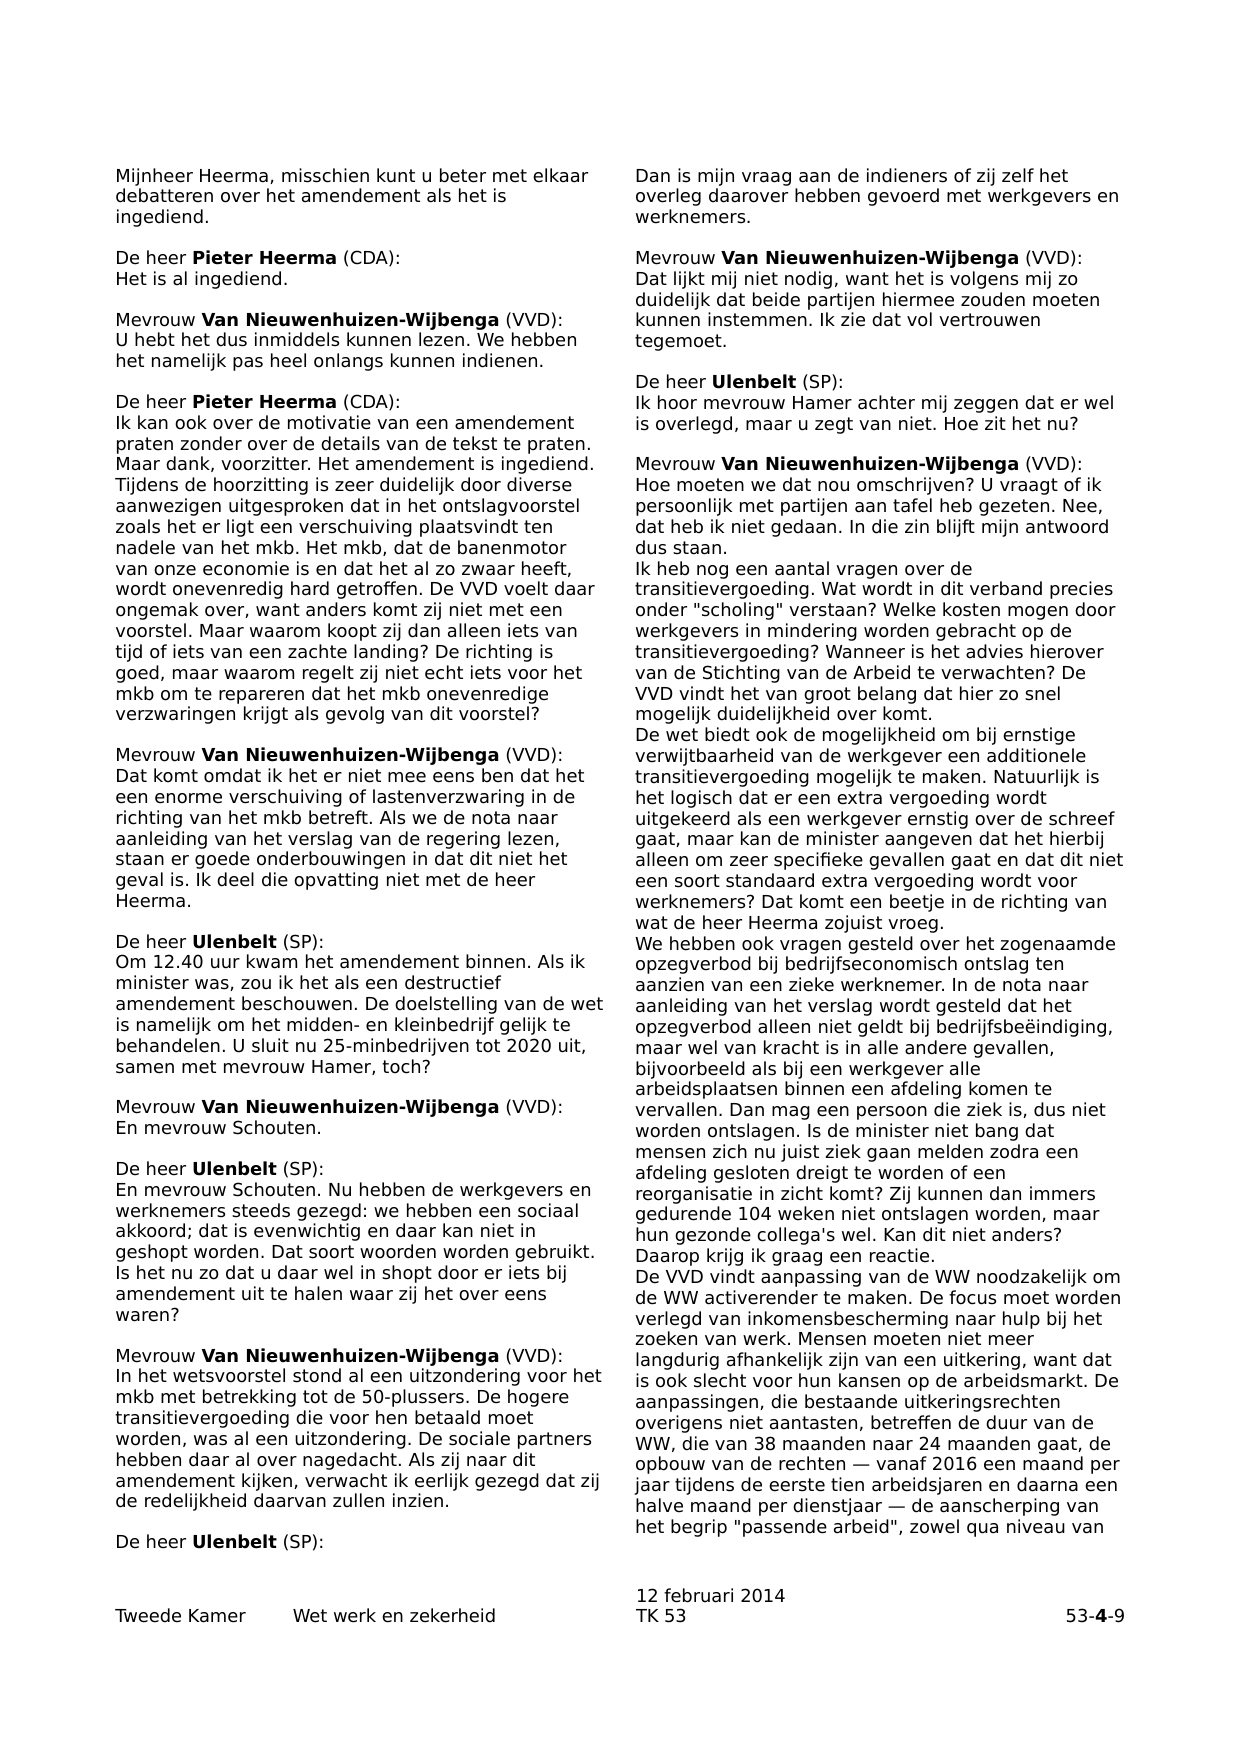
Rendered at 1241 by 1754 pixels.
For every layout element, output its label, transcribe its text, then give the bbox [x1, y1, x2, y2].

text En mevrouw Schouten. Nu hebben de werkgevers en werknemers steeds gezegd: we hebben een sociaal akkoord; dat is evenwichtig en daar kan niet in geshopt worden. Dat soort woorden worden gebruikt. Is het nu zo dat u daar wel in shopt door er iets bij amendement uit te halen waar zij het over eens waren? [115, 1179, 605, 1325]
text De heer Pieter Heerma (CDA): [115, 248, 605, 268]
text Mevrouw Van Nieuwenhuizen-Wijbenga (VVD): [115, 309, 605, 330]
text Mevrouw Van Nieuwenhuizen-Wijbenga (VVD): [115, 1097, 605, 1118]
text De heer Ulenbelt (SP): [635, 372, 1125, 393]
text Dan is mijn vraag aan de indieners of zij zelf het overleg daarover hebben gevoerd met werkgevers en werknemers. [635, 165, 1125, 228]
text Mevrouw Van Nieuwenhuizen-Wijbenga (VVD): [635, 454, 1125, 475]
text De wet biedt ook de mogelijkheid om bij ernstige verwijtbaarheid van de werkgever een additionele transitievergoeding mogelijk te maken. Natuurlijk is het logisch dat er een extra vergoeding wordt uitgekeerd als een werkgever ernstig over de schreef gaat, maar kan de minister aangeven dat het hierbij alleen om zeer specifieke gevallen gaat en dat dit niet een soort standaard extra vergoeding wordt voor werknemers? Dat komt een beetje in de richting van wat de heer Heerma zojuist vroeg. [635, 725, 1125, 933]
text Om 12.40 uur kwam het amendement binnen. Als ik minister was, zou ik het als een destructief amendement beschouwen. De doelstelling van de wet is namelijk om het midden- en kleinbedrijf gelijk te behandelen. U sluit nu 25-minbedrijven tot 2020 uit, samen met mevrouw Hamer, toch? [115, 952, 605, 1077]
text Mevrouw Van Nieuwenhuizen-Wijbenga (VVD): [115, 1345, 605, 1366]
text Het is al ingediend. [115, 268, 605, 289]
text Tijdens de hoorzitting is zeer duidelijk door diverse aanwezigen uitgesproken dat in het ontslagvoorstel zoals het er ligt een verschuiving plaatsvindt ten nadele van het mkb. Het mkb, dat de banenmotor van onze economie is en dat het al zo zwaar heeft, wordt onevenredig hard getroffen. De VVD voelt daar ongemak over, want anders komt zij niet met een voorstel. Maar waarom koopt zij dan alleen iets van tijd of iets van een zachte landing? De richting is goed, maar waarom regelt zij niet echt iets voor het mkb om te repareren dat het mkb onevenredige verzwaringen krijgt als gevolg van dit voorstel? [115, 475, 605, 725]
text U hebt het dus inmiddels kunnen lezen. We hebben het namelijk pas heel onlangs kunnen indienen. [115, 330, 605, 372]
text Mevrouw Van Nieuwenhuizen-Wijbenga (VVD): [635, 248, 1125, 268]
text Dat komt omdat ik het er niet mee eens ben dat het een enorme verschuiving of lastenverzwaring in de richting van het mkb betreft. Als we de nota naar aanleiding van het verslag van de regering lezen, staan er goede onderbouwingen in dat dit niet het geval is. Ik deel die opvatting niet met de heer Heerma. [115, 766, 605, 912]
text De heer Ulenbelt (SP): [115, 1532, 605, 1553]
text De heer Pieter Heerma (CDA): [115, 392, 605, 412]
text Hoe moeten we dat nou omschrijven? U vraagt of ik persoonlijk met partijen aan tafel heb gezeten. Nee, dat heb ik niet gedaan. In die zin blijft mijn antwoord dus staan. [635, 475, 1125, 558]
text De heer Ulenbelt (SP): [115, 932, 605, 952]
text Ik hoor mevrouw Hamer achter mij zeggen dat er wel is overlegd, maar u zegt van niet. Hoe zit het nu? [635, 393, 1125, 434]
text De heer Ulenbelt (SP): [115, 1159, 605, 1179]
text We hebben ook vragen gesteld over het zogenaamde opzegverbod bij bedrijfseconomisch ontslag ten aanzien van een zieke werknemer. In de nota naar aanleiding van het verslag wordt gesteld dat het opzegverbod alleen niet geldt bij bedrijfsbeëindiging, maar wel van kracht is in alle andere gevallen, bijvoorbeeld als bij een werkgever alle arbeidsplaatsen binnen een afdeling komen te vervallen. Dan mag een persoon die ziek is, dus niet worden ontslagen. Is de minister niet bang dat mensen zich nu juist ziek gaan melden zodra een afdeling gesloten dreigt te worden of een reorganisatie in zicht komt? Zij kunnen dan immers gedurende 104 weken niet ontslagen worden, maar hun gezonde collega's wel. Kan dit niet anders? Daarop krijg ik graag een reactie. [635, 933, 1125, 1267]
text Ik kan ook over de motivatie van een amendement praten zonder over de details van de tekst te praten. Maar dank, voorzitter. Het amendement is ingediend. [115, 412, 605, 475]
text De VVD vindt aanpassing van de WW noodzakelijk om de WW activerender te maken. De focus moet worden verlegd van inkomensbescherming naar hulp bij het zoeken van werk. Mensen moeten niet meer langdurig afhankelijk zijn van een uitkering, want dat is ook slecht voor hun kansen op de arbeidsmarkt. De aanpassingen, die bestaande uitkeringsrechten overigens niet aantasten, betreffen de duur van de WW, die van 38 maanden naar 24 maanden gaat, de opbouw van de rechten — vanaf 2016 een maand per jaar tijdens de eerste tien arbeidsjaren en daarna een halve maand per dienstjaar — de aanscherping van het begrip "passende arbeid", zowel qua niveau van [635, 1267, 1125, 1537]
text Ik heb nog een aantal vragen over de transitievergoeding. Wat wordt in dit verband precies onder "scholing" verstaan? Welke kosten mogen door werkgevers in mindering worden gebracht op de transitievergoeding? Wanneer is het advies hierover van de Stichting van de Arbeid te verwachten? De VVD vindt het van groot belang dat hier zo snel mogelijk duidelijkheid over komt. [635, 558, 1125, 725]
text Mijnheer Heerma, misschien kunt u beter met elkaar debatteren over het amendement als het is ingediend. [115, 165, 605, 228]
text Dat lijkt mij niet nodig, want het is volgens mij zo duidelijk dat beide partijen hiermee zouden moeten kunnen instemmen. Ik zie dat vol vertrouwen tegemoet. [635, 268, 1125, 352]
text En mevrouw Schouten. [115, 1118, 605, 1139]
text Mevrouw Van Nieuwenhuizen-Wijbenga (VVD): [115, 745, 605, 766]
text In het wetsvoorstel stond al een uitzondering voor het mkb met betrekking tot de 50-plussers. De hogere transitievergoeding die voor hen betaald moet worden, was al een uitzondering. De sociale partners hebben daar al over nagedacht. Als zij naar dit amendement kijken, verwacht ik eerlijk gezegd dat zij de redelijkheid daarvan zullen inzien. [115, 1366, 605, 1512]
